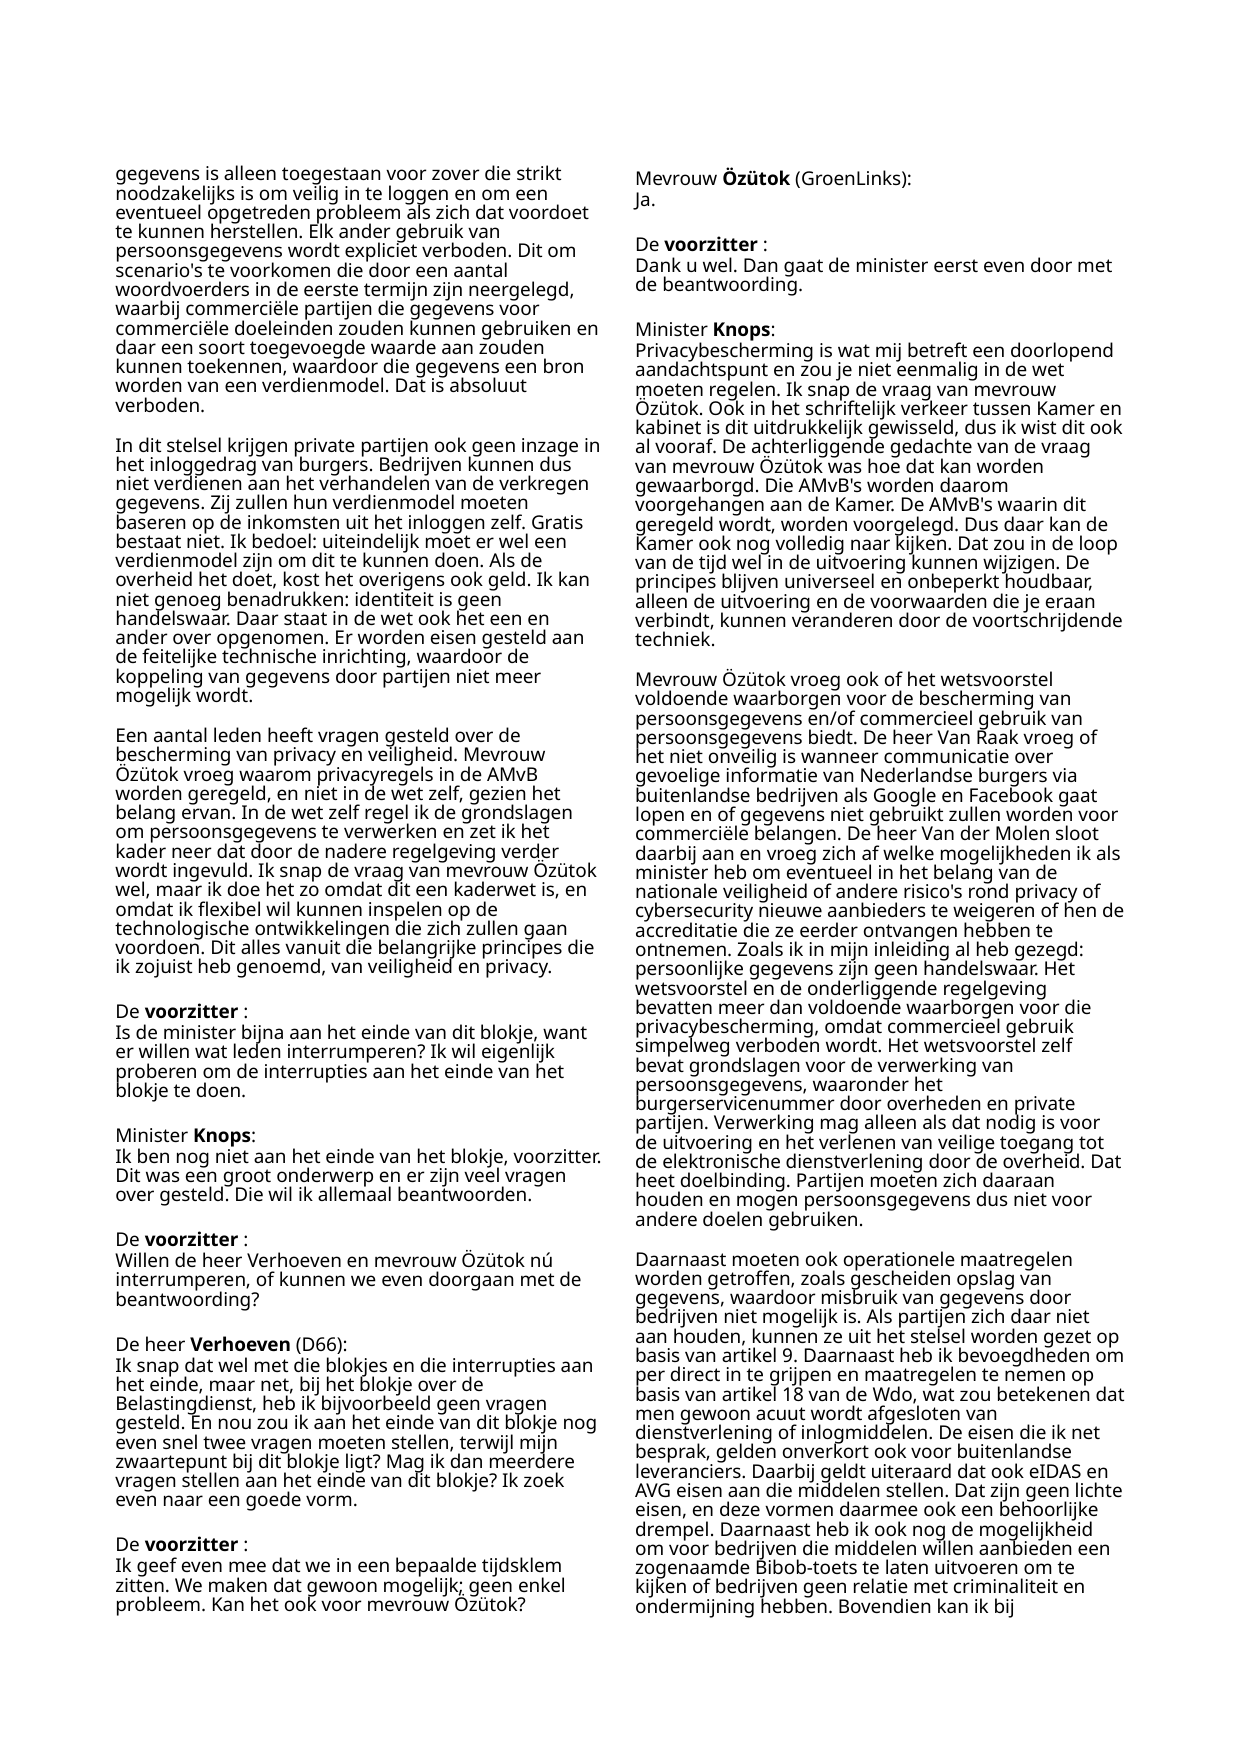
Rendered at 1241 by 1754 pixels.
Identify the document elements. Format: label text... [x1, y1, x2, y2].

text Ik ben nog niet aan het einde van het blokje, voorzitter. Dit was een groot onderwerp en er zijn veel vragen over gesteld. Die wil ik allemaal beantwoorden. [115, 1148, 605, 1206]
text Mevrouw Özütok (GroenLinks): [635, 165, 1125, 191]
text De heer Verhoeven (D66): [115, 1331, 605, 1357]
text Ik geef even mee dat we in een bepaalde tijdsklem zitten. We maken dat gewoon mogelijk; geen enkel probleem. Kan het ook voor mevrouw Özütok? [115, 1557, 605, 1615]
text Privacybescherming is wat mij betreft een doorlopend aandachtspunt en zou je niet eenmalig in de wet moeten regelen. Ik snap de vraag van mevrouw Özütok. Ook in het schriftelijk verkeer tussen Kamer en kabinet is dit uitdrukkelijk gewisseld, dus ik wist dit ook al vooraf. De achterliggende gedachte van de vraag van mevrouw Özütok was hoe dat kan worden gewaarborgd. Die AMvB's worden daarom voorgehangen aan de Kamer. De AMvB's waarin dit geregeld wordt, worden voorgelegd. Dus daar kan de Kamer ook nog volledig naar kijken. Dat zou in de loop van de tijd wel in de uitvoering kunnen wijzigen. De principes blijven universeel en onbeperkt houdbaar, alleen de uitvoering en de voorwaarden die je eraan verbindt, kunnen veranderen door de voortschrijdende techniek. [635, 342, 1125, 650]
text gegevens is alleen toegestaan voor zover die strikt noodzakelijks is om veilig in te loggen en om een eventueel opgetreden probleem als zich dat voordoet te kunnen herstellen. Elk ander gebruik van persoonsgegevens wordt expliciet verboden. Dit om scenario's te voorkomen die door een aantal woordvoerders in de eerste termijn zijn neergelegd, waarbij commerciële partijen die gegevens voor commerciële doeleinden zouden kunnen gebruiken en daar een soort toegevoegde waarde aan zouden kunnen toekennen, waardoor die gegevens een bron worden van een verdienmodel. Dat is absoluut verboden. [115, 165, 605, 416]
text Willen de heer Verhoeven en mevrouw Özütok nú interrumperen, of kunnen we even doorgaan met de beantwoording? [115, 1252, 605, 1310]
text Minister Knops: [115, 1122, 605, 1148]
text De voorzitter : [115, 998, 605, 1024]
text Mevrouw Özütok vroeg ook of het wetsvoorstel voldoende waarborgen voor de bescherming van persoonsgegevens en/of commercieel gebruik van persoonsgegevens biedt. De heer Van Raak vroeg of het niet onveilig is wanneer communicatie over gevoelige informatie van Nederlandse burgers via buitenlandse bedrijven als Google en Facebook gaat lopen en of gegevens niet gebruikt zullen worden voor commerciële belangen. De heer Van der Molen sloot daarbij aan en vroeg zich af welke mogelijkheden ik als minister heb om eventueel in het belang van de nationale veiligheid of andere risico's rond privacy of cybersecurity nieuwe aanbieders te weigeren of hen de accreditatie die ze eerder ontvangen hebben te ontnemen. Zoals ik in mijn inleiding al heb gezegd: persoonlijke gegevens zijn geen handelswaar. Het wetsvoorstel en de onderliggende regelgeving bevatten meer dan voldoende waarborgen voor die privacybescherming, omdat commercieel gebruik simpelweg verboden wordt. Het wetsvoorstel zelf bevat grondslagen voor de verwerking van persoonsgegevens, waaronder het burgerservicenummer door overheden en private partijen. Verwerking mag alleen als dat nodig is voor de uitvoering en het verlenen van veilige toegang tot de elektronische dienstverlening door de overheid. Dat heet doelbinding. Partijen moeten zich daaraan houden en mogen persoonsgegevens dus niet voor andere doelen gebruiken. [635, 671, 1125, 1230]
text De voorzitter : [115, 1532, 605, 1557]
text Ja. [635, 191, 1125, 210]
text Dank u wel. Dan gaat de minister eerst even door met de beantwoording. [635, 257, 1125, 296]
text Is de minister bijna aan het einde van dit blokje, want er willen wat leden interrumperen? Ik wil eigenlijk proberen om de interrupties aan het einde van het blokje te doen. [115, 1024, 605, 1101]
text De voorzitter : [115, 1226, 605, 1252]
text Daarnaast moeten ook operationele maatregelen worden getroffen, zoals gescheiden opslag van gegevens, waardoor misbruik van gegevens door bedrijven niet mogelijk is. Als partijen zich daar niet aan houden, kunnen ze uit het stelsel worden gezet op basis van artikel 9. Daarnaast heb ik bevoegdheden om per direct in te grijpen en maatregelen te nemen op basis van artikel 18 van de Wdo, wat zou betekenen dat men gewoon acuut wordt afgesloten van dienstverlening of inlogmiddelen. De eisen die ik net besprak, gelden onverkort ook voor buitenlandse leveranciers. Daarbij geldt uiteraard dat ook eIDAS en AVG eisen aan die middelen stellen. Dat zijn geen lichte eisen, en deze vormen daarmee ook een behoorlijke drempel. Daarnaast heb ik ook nog de mogelijkheid om voor bedrijven die middelen willen aanbieden een zogenaamde Bibob-toets te laten uitvoeren om te kijken of bedrijven geen relatie met criminaliteit en ondermijning hebben. Bovendien kan ik bij [635, 1251, 1125, 1617]
text In dit stelsel krijgen private partijen ook geen inzage in het inloggedrag van burgers. Bedrijven kunnen dus niet verdienen aan het verhandelen van de verkregen gegevens. Zij zullen hun verdienmodel moeten baseren op de inkomsten uit het inloggen zelf. Gratis bestaat niet. Ik bedoel: uiteindelijk moet er wel een verdienmodel zijn om dit te kunnen doen. Als de overheid het doet, kost het overigens ook geld. Ik kan niet genoeg benadrukken: identiteit is geen handelswaar. Daar staat in de wet ook het een en ander over opgenomen. Er worden eisen gesteld aan de feitelijke technische inrichting, waardoor de koppeling van gegevens door partijen niet meer mogelijk wordt. [115, 437, 605, 706]
text Minister Knops: [635, 316, 1125, 342]
text De voorzitter : [635, 231, 1125, 257]
text Een aantal leden heeft vragen gesteld over de bescherming van privacy en veiligheid. Mevrouw Özütok vroeg waarom privacyregels in de AMvB worden geregeld, en niet in de wet zelf, gezien het belang ervan. In de wet zelf regel ik de grondslagen om persoonsgegevens te verwerken en zet ik het kader neer dat door de nadere regelgeving verder wordt ingevuld. Ik snap de vraag van mevrouw Özütok wel, maar ik doe het zo omdat dit een kaderwet is, en omdat ik flexibel wil kunnen inspelen op de technologische ontwikkelingen die zich zullen gaan voordoen. Dit alles vanuit die belangrijke principes die ik zojuist heb genoemd, van veiligheid en privacy. [115, 727, 605, 978]
text Ik snap dat wel met die blokjes en die interrupties aan het einde, maar net, bij het blokje over de Belastingdienst, heb ik bijvoorbeeld geen vragen gesteld. En nou zou ik aan het einde van dit blokje nog even snel twee vragen moeten stellen, terwijl mijn zwaartepunt bij dit blokje ligt? Mag ik dan meerdere vragen stellen aan het einde van dit blokje? Ik zoek even naar een goede vorm. [115, 1357, 605, 1511]
